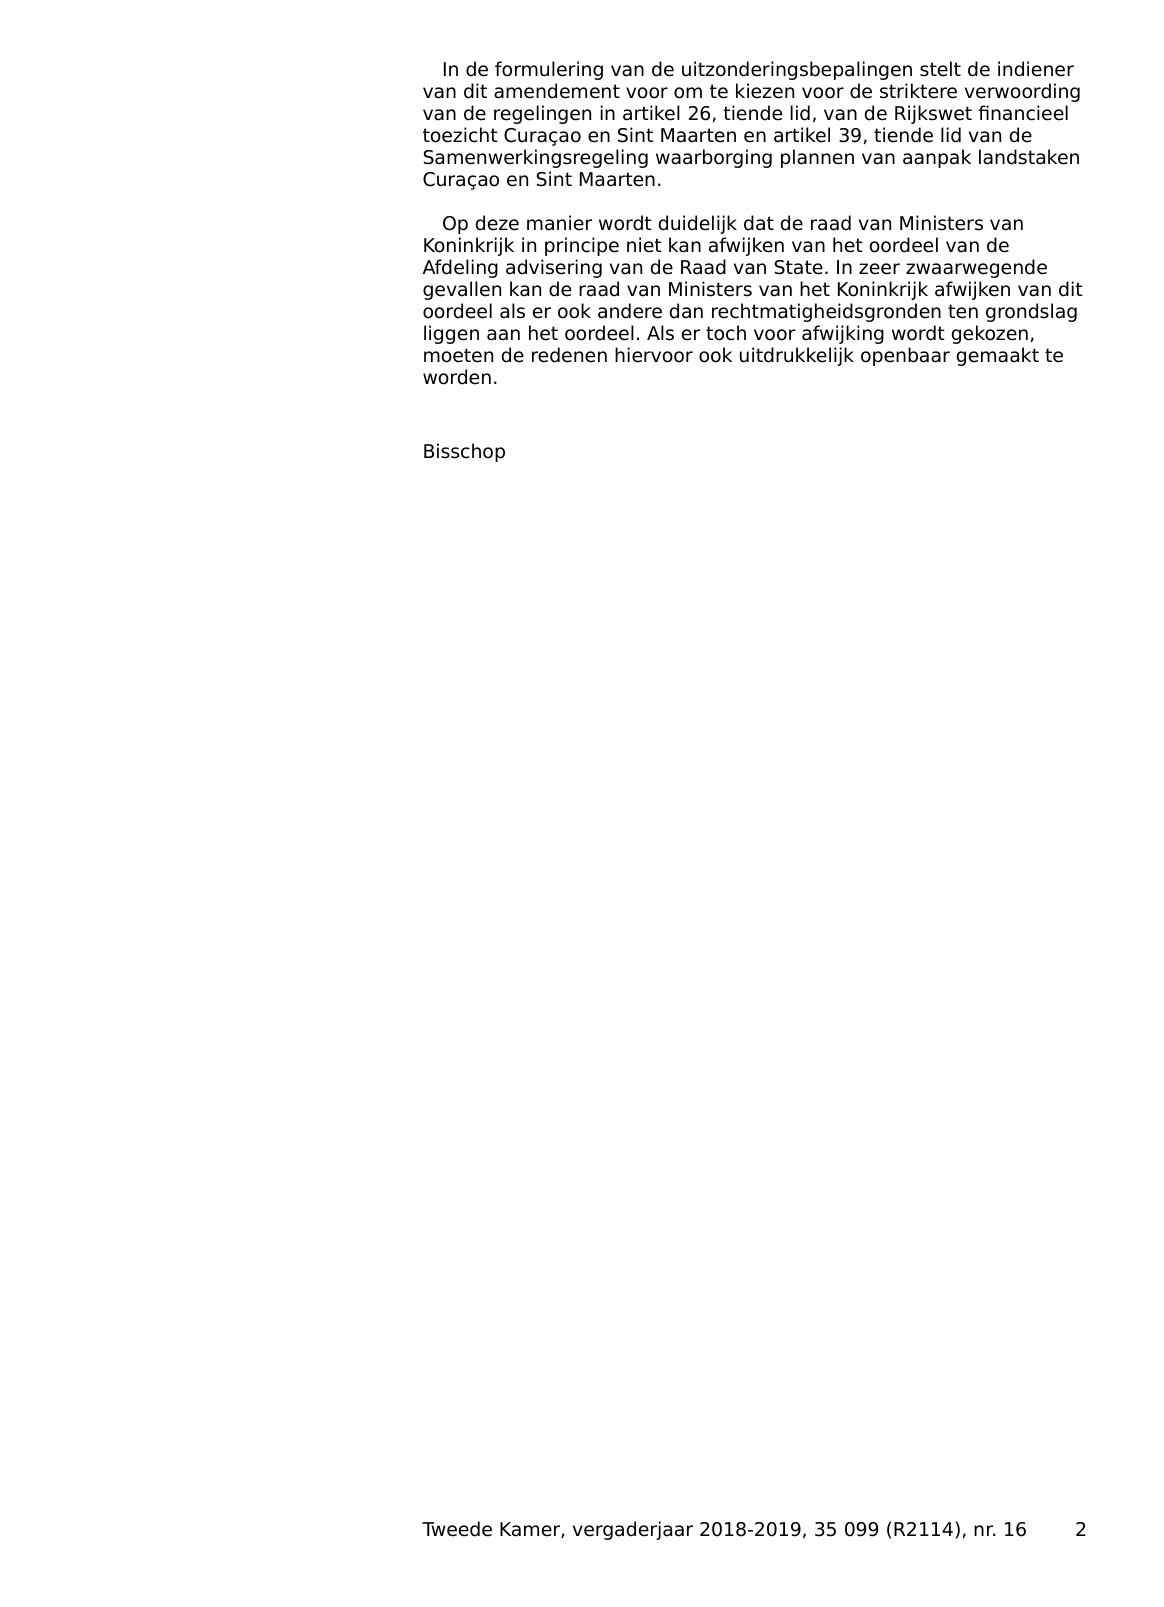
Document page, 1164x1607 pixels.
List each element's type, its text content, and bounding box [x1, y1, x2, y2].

text Bisschop [422, 419, 1087, 463]
text In de formulering van de uitzonderingsbepalingen stelt de indiener van dit amendement voor om te kiezen voor de striktere verwoording van de regelingen in artikel 26, tiende lid, van de Rijkswet financieel toezicht Curaçao en Sint Maarten en artikel 39, tiende lid van de Samenwerkingsregeling waarborging plannen van aanpak landstaken Curaçao en Sint Maarten. [422, 59, 1087, 191]
text Op deze manier wordt duidelijk dat de raad van Ministers van Koninkrijk in principe niet kan afwijken van het oordeel van de Afdeling advisering van de Raad van State. In zeer zwaarwegende gevallen kan de raad van Ministers van het Koninkrijk afwijken van dit oordeel als er ook andere dan rechtmatigheidsgronden ten grondslag liggen aan het oordeel. Als er toch voor afwijking wordt gekozen, moeten de redenen hiervoor ook uitdrukkelijk openbaar gemaakt te worden. [422, 213, 1087, 389]
